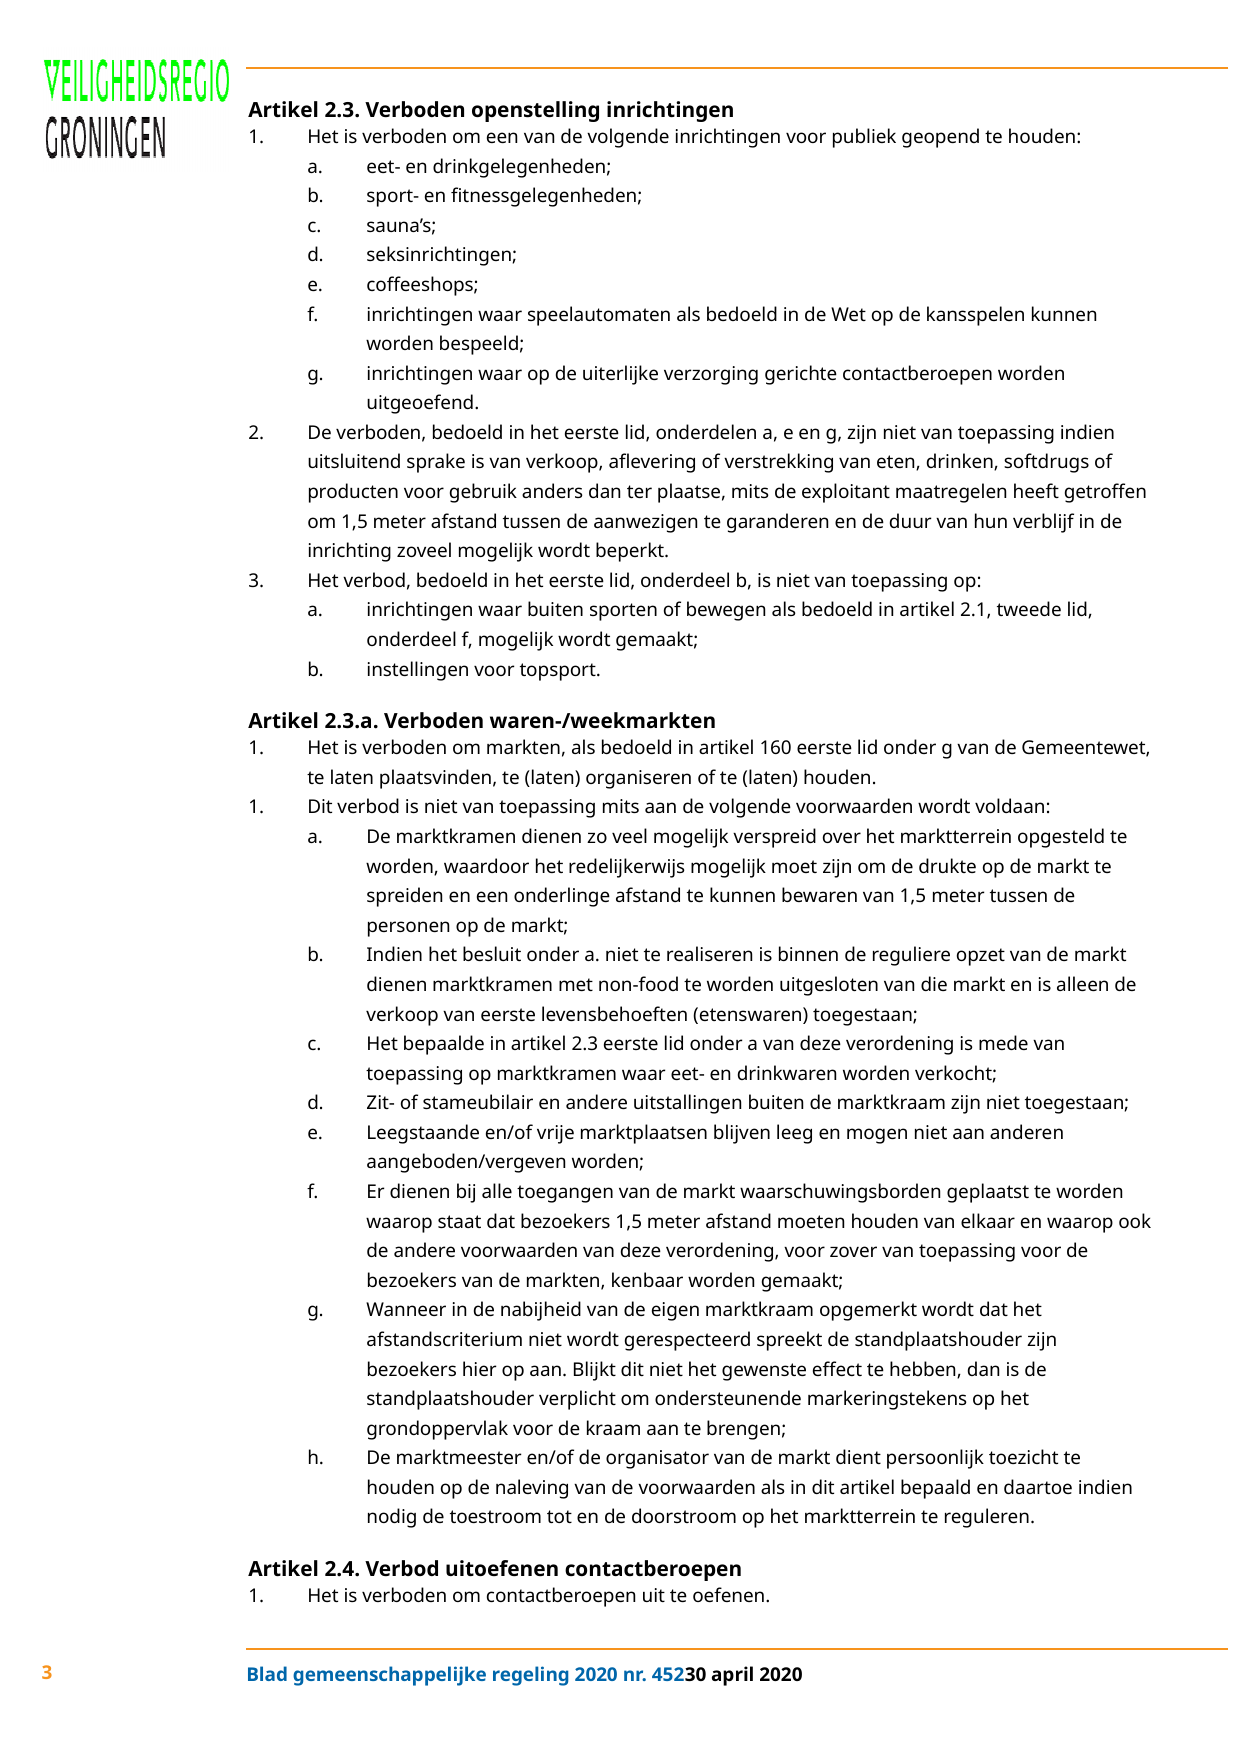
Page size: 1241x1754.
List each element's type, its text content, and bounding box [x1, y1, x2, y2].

list Wanneer in de nabijheid van de eigen marktkraam opgemerkt wordt dat het afstandscriterium niet wordt gerespecteerd spreekt de standplaatshouder zijn bezoekers hier op aan. Blijkt dit niet het gewenste effect te hebben, dan is de standplaatshouder verplicht om ondersteunende markeringstekens op het grondoppervlak voor de kraam aan te brengen; [307, 1297, 1152, 1441]
list inrichtingen waar buiten sporten of bewegen als bedoeld in artikel 2.1, tweede lid, onderdeel f, mogelijk wordt gemaakt; [307, 597, 1152, 652]
picture [41, 47, 231, 172]
list Het verbod, bedoeld in het eerste lid, onderdeel b, is niet van toepassing op: [248, 567, 1152, 593]
list sport- en fitnessgelegenheden; [307, 182, 1152, 208]
list instellingen voor topsport. [307, 656, 1152, 681]
text Artikel 2.3.a. Verboden waren-/weekmarkten [248, 706, 1152, 734]
list coffeeshops; [307, 271, 1152, 297]
list De marktmeester en/of de organisator van de markt dient persoonlijk toezicht te houden op de naleving van de voorwaarden als in dit artikel bepaald en daartoe indien nodig de toestroom tot en de doorstroom op het marktterrein te reguleren. [307, 1444, 1152, 1529]
list sauna’s; [307, 212, 1152, 238]
list Het is verboden om een van de volgende inrichtingen voor publiek geopend te houden: [248, 123, 1152, 149]
list De marktkramen dienen zo veel mogelijk verspreid over het marktterrein opgesteld te worden, waardoor het redelijkerwijs mogelijk moet zijn om de drukte op de markt te spreiden en een onderlinge afstand te kunnen bewaren van 1,5 meter tussen de personen op de markt; [307, 823, 1152, 938]
list Het bepaalde in artikel 2.3 eerste lid onder a van deze verordening is mede van toepassing op marktkramen waar eet- en drinkwaren worden verkocht; [307, 1030, 1152, 1086]
list Leegstaande en/of vrije marktplaatsen blijven leeg en mogen niet aan anderen aangeboden/vergeven worden; [307, 1119, 1152, 1174]
list eet- en drinkgelegenheden; [307, 153, 1152, 178]
list seksinrichtingen; [307, 242, 1152, 267]
list inrichtingen waar speelautomaten als bedoeld in de Wet op de kansspelen kunnen worden bespeeld; [307, 301, 1152, 356]
text Artikel 2.3. Verboden openstelling inrichtingen [248, 95, 1152, 123]
list Zit- of stameubilair en andere uitstallingen buiten de marktkraam zijn niet toegestaan; [307, 1089, 1152, 1115]
list inrichtingen waar op de uiterlijke verzorging gerichte contactberoepen worden uitgeoefend. [307, 360, 1152, 415]
list Het is verboden om contactberoepen uit te oefenen. [248, 1583, 1152, 1608]
list Dit verbod is niet van toepassing mits aan de volgende voorwaarden wordt voldaan: [248, 794, 1152, 819]
list Het is verboden om markten, als bedoeld in artikel 160 eerste lid onder g van de Gemeentewet, te laten plaatsvinden, te (laten) organiseren of te (laten) houden. [248, 734, 1152, 790]
list Er dienen bij alle toegangen van de markt waarschuwingsborden geplaatst te worden waarop staat dat bezoekers 1,5 meter afstand moeten houden van elkaar en waarop ook de andere voorwaarden van deze verordening, voor zover van toepassing voor de bezoekers van de markten, kenbaar worden gemaakt; [307, 1178, 1152, 1293]
list Indien het besluit onder a. niet te realiseren is binnen de reguliere opzet van de markt dienen marktkramen met non-food te worden uitgesloten van die markt en is alleen de verkoop van eerste levensbehoeften (etenswaren) toegestaan; [307, 942, 1152, 1027]
list De verboden, bedoeld in het eerste lid, onderdelen a, e en g, zijn niet van toepassing indien uitsluitend sprake is van verkoop, aflevering of verstrekking van eten, drinken, softdrugs of producten voor gebruik anders dan ter plaatse, mits de exploitant maatregelen heeft getroffen om 1,5 meter afstand tussen de aanwezigen te garanderen en de duur van hun verblijf in de inrichting zoveel mogelijk wordt beperkt. [248, 419, 1152, 563]
text Artikel 2.4. Verbod uitoefenen contactberoepen [248, 1554, 1152, 1583]
